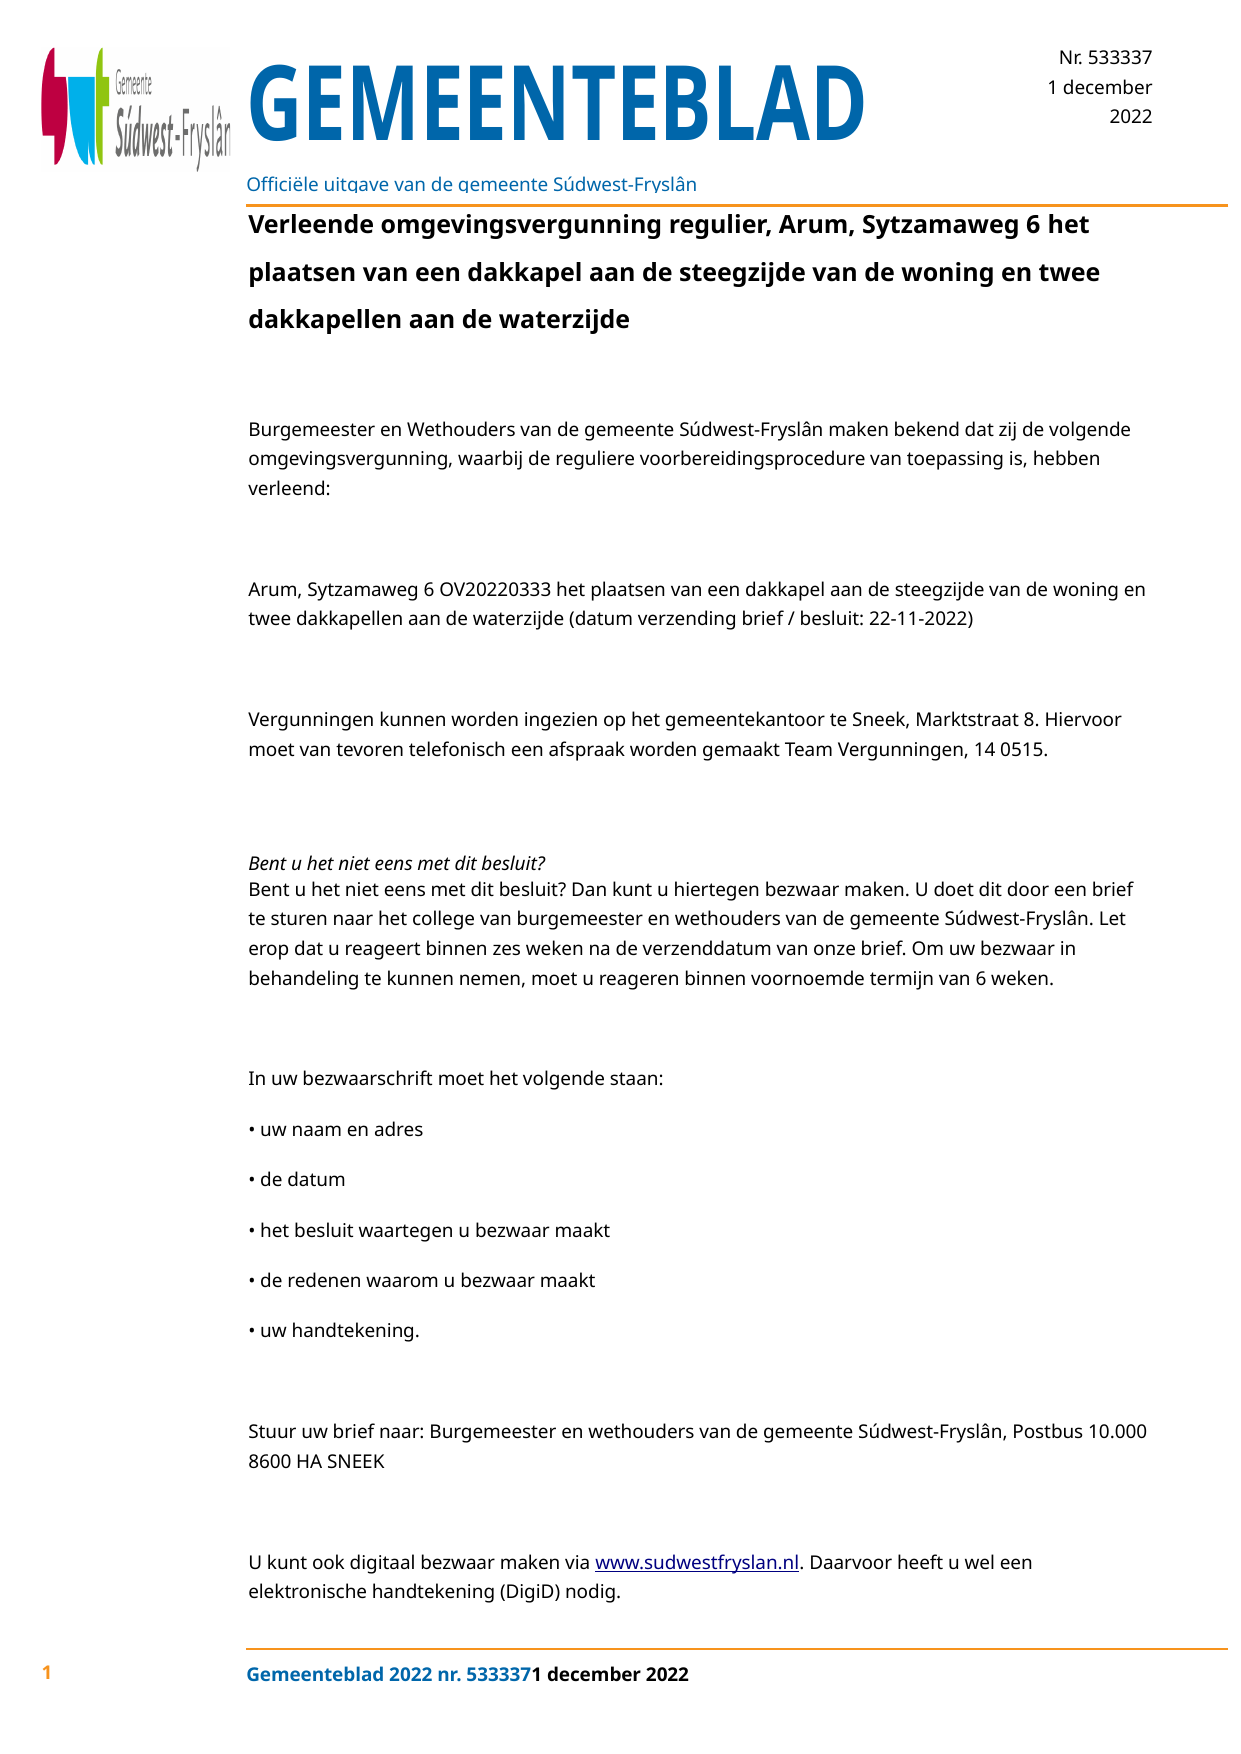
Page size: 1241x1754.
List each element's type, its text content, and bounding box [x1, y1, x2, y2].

text Arum, Sytzamaweg 6 OV20220333 het plaatsen van een dakkapel aan de steegzijde van de woning en twee dakkapellen aan de waterzijde (datum verzending brief / besluit: 22-11-2022) [248, 576, 1152, 631]
text • de datum [248, 1166, 1152, 1192]
picture [41, 47, 231, 172]
text Stuur uw brief naar: Burgemeester en wethouders van de gemeente Súdwest-Fryslân, Postbus 10.000 8600 HA SNEEK [248, 1418, 1152, 1474]
text Bent u het niet eens met dit besluit? [248, 850, 1152, 876]
text • uw naam en adres [248, 1116, 1152, 1142]
text U kunt ook digitaal bezwaar maken via www.sudwestfryslan.nl. Daarvoor heeft u wel een elektronische handtekening (DigiD) nodig. [248, 1549, 1152, 1604]
text • het besluit waartegen u bezwaar maakt [248, 1217, 1152, 1243]
text • uw handtekening. [248, 1318, 1152, 1343]
text • de redenen waarom u bezwaar maakt [248, 1267, 1152, 1293]
text Vergunningen kunnen worden ingezien op het gemeentekantoor te Sneek, Marktstraat 8. Hiervoor moet van tevoren telefonisch een afspraak worden gemaakt Team Vergunningen, 14 0515. [248, 706, 1152, 762]
text In uw bezwaarschrift moet het volgende staan: [248, 1066, 1152, 1091]
text Bent u het niet eens met dit besluit? Dan kunt u hiertegen bezwaar maken. U doet dit door een brief te sturen naar het college van burgemeester en wethouders van de gemeente Súdwest-Fryslân. Let erop dat u reageert binnen zes weken na de verzenddatum van onze brief. Om uw bezwaar in behandeling te kunnen nemen, moet u reageren binnen voornoemde termijn van 6 weken. [248, 876, 1152, 991]
text Burgemeester en Wethouders van de gemeente Súdwest-Fryslân maken bekend dat zij de volgende omgevingsvergunning, waarbij de reguliere voorbereidingsprocedure van toepassing is, hebben verleend: [248, 416, 1152, 501]
text Verleende omgevingsvergunning regulier, Arum, Sytzamaweg 6 het plaatsen van een dakkapel aan de steegzijde van de woning en twee dakkapellen aan de waterzijde [248, 207, 1152, 336]
